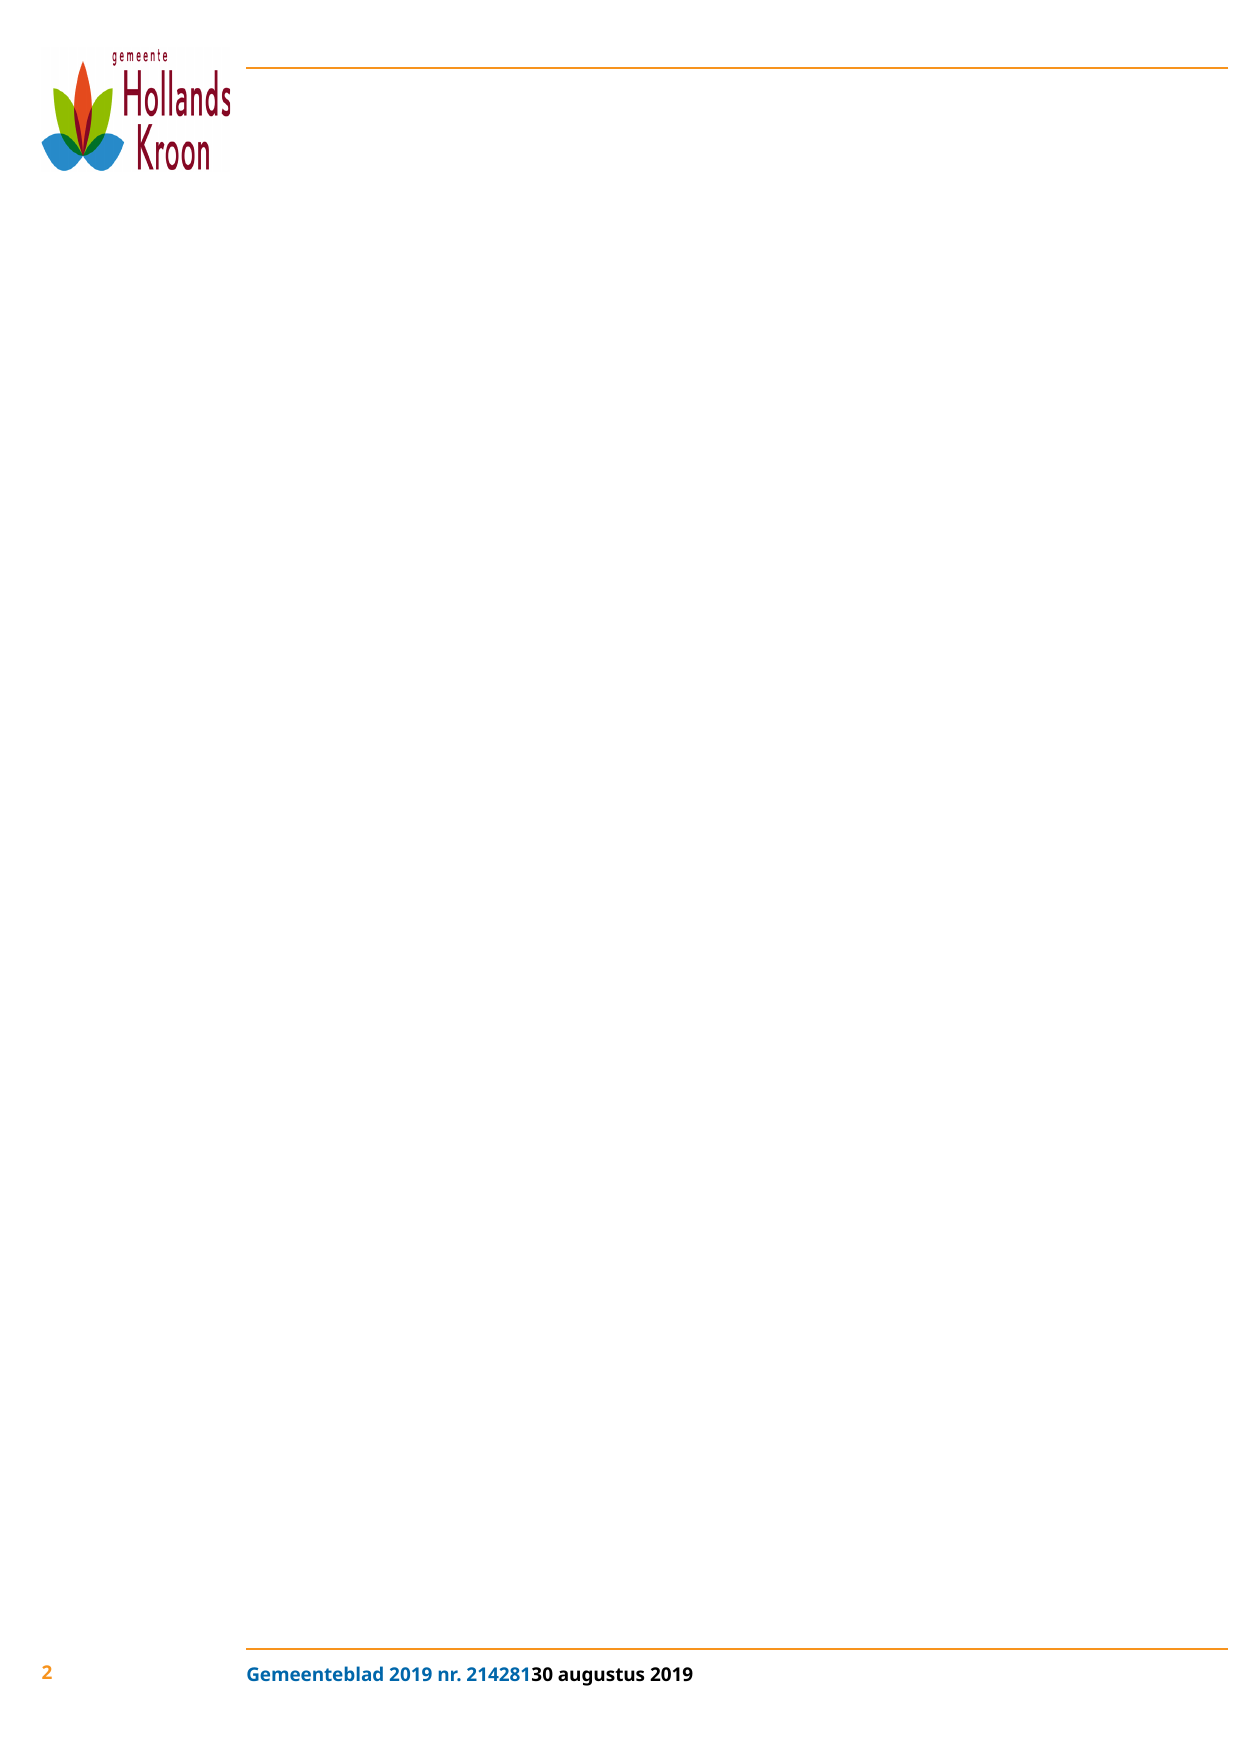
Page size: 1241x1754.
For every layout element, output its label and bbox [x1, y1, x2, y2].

picture [41, 47, 231, 172]
